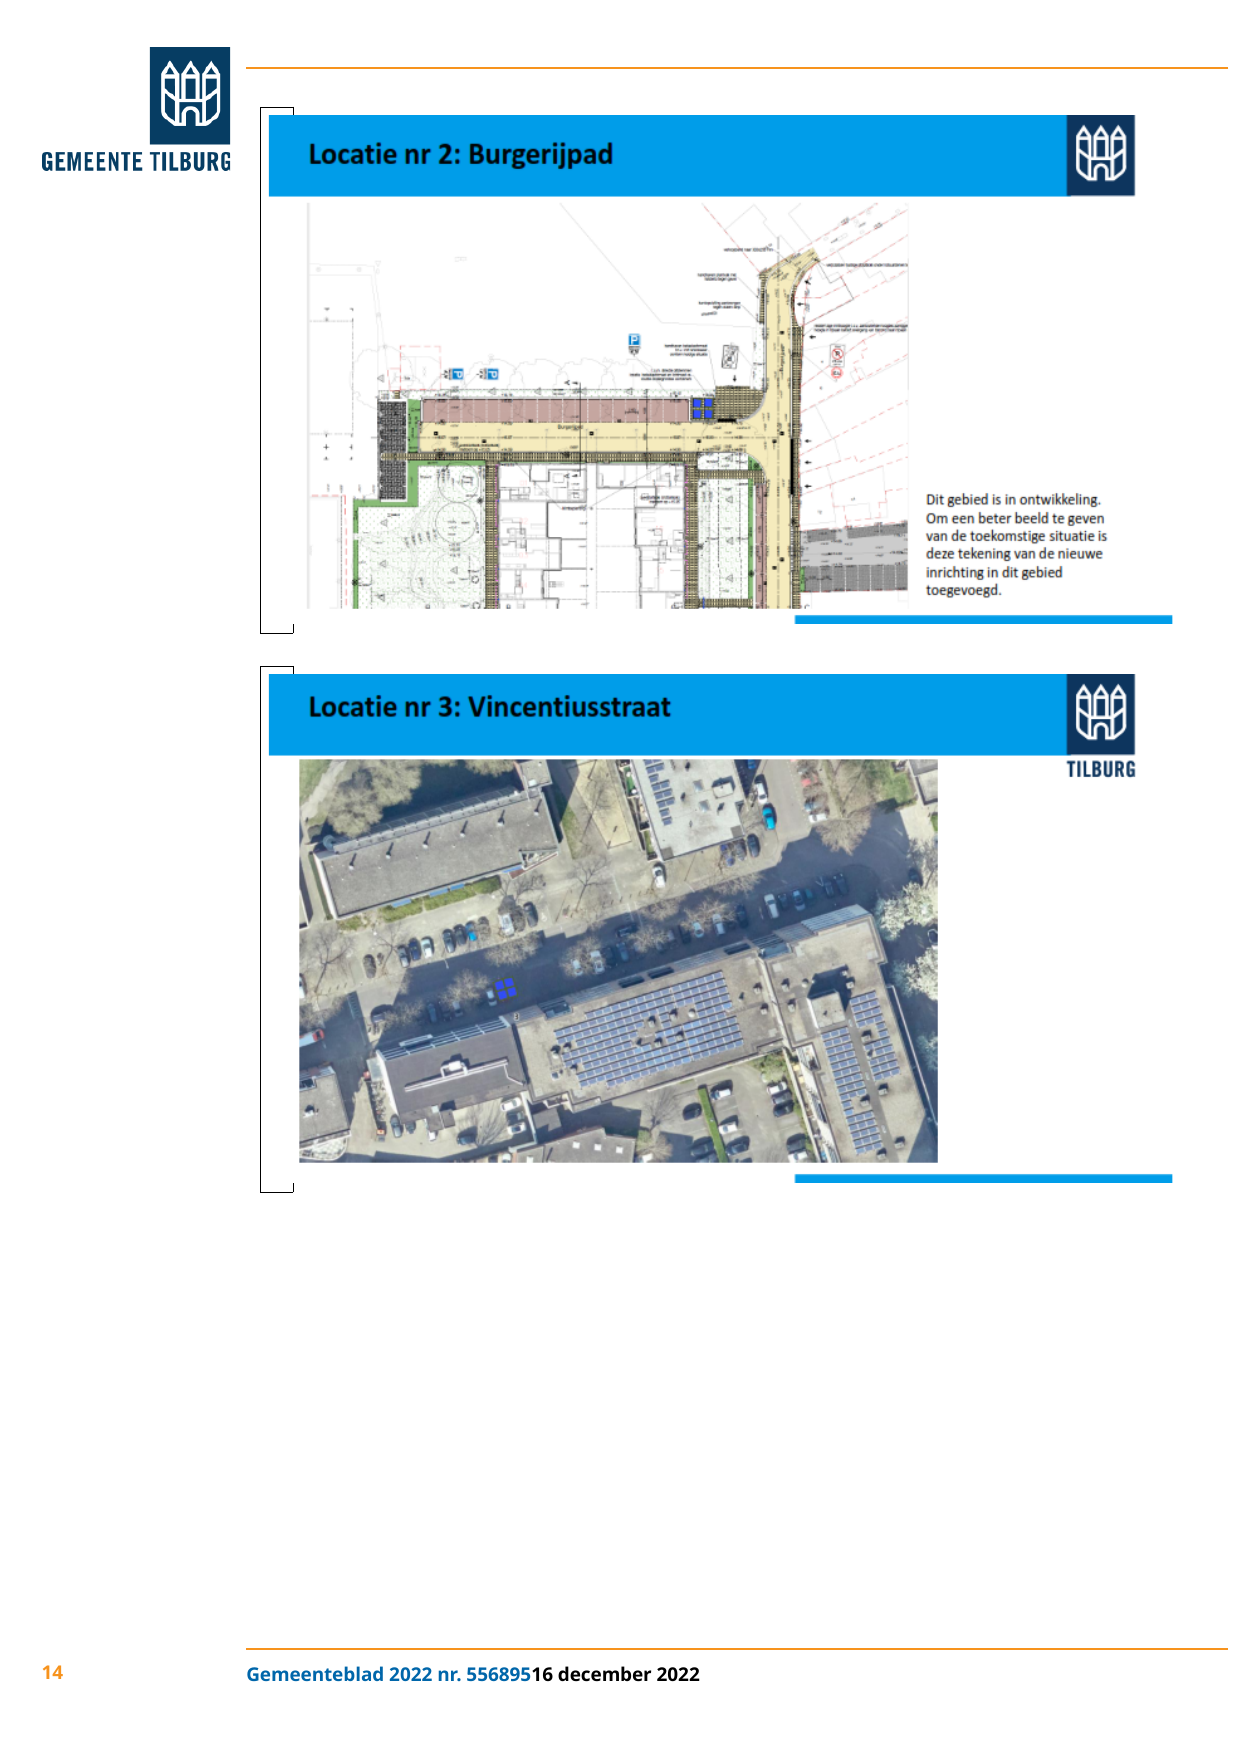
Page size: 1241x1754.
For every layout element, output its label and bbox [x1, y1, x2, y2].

picture [366, 146, 374, 162]
picture [488, 702, 492, 716]
picture [414, 702, 418, 715]
picture [359, 702, 363, 715]
picture [655, 702, 660, 715]
picture [487, 150, 491, 162]
picture [406, 150, 411, 162]
picture [311, 698, 315, 715]
picture [377, 703, 381, 715]
picture [513, 150, 517, 167]
picture [323, 150, 328, 162]
picture [268, 115, 1173, 624]
picture [492, 150, 500, 163]
picture [592, 149, 596, 163]
picture [366, 699, 374, 715]
picture [330, 150, 336, 163]
picture [330, 702, 336, 716]
picture [527, 150, 532, 162]
picture [469, 698, 485, 716]
picture [495, 703, 500, 716]
picture [446, 697, 452, 716]
picture [268, 674, 1173, 1183]
picture [555, 699, 563, 715]
picture [569, 150, 574, 168]
picture [478, 145, 484, 163]
picture [339, 150, 344, 162]
picture [601, 703, 610, 716]
picture [539, 703, 544, 716]
picture [554, 150, 558, 163]
picture [422, 703, 427, 716]
picture [359, 149, 363, 163]
picture [440, 145, 451, 162]
picture [543, 150, 551, 163]
picture [384, 703, 389, 715]
picture [511, 703, 516, 715]
picture [589, 703, 598, 716]
picture [639, 702, 652, 716]
picture [339, 703, 344, 715]
picture [559, 150, 565, 168]
picture [406, 703, 411, 715]
picture [599, 143, 612, 163]
picture [41, 47, 231, 172]
picture [545, 702, 552, 715]
picture [503, 150, 511, 163]
picture [613, 699, 628, 716]
picture [581, 703, 585, 715]
picture [414, 150, 418, 162]
picture [470, 145, 475, 162]
picture [422, 150, 431, 163]
picture [377, 150, 381, 163]
picture [577, 149, 582, 163]
picture [311, 145, 315, 162]
picture [573, 703, 578, 715]
picture [384, 150, 389, 162]
picture [524, 703, 529, 715]
picture [323, 703, 328, 715]
picture [663, 699, 671, 716]
picture [501, 702, 508, 715]
